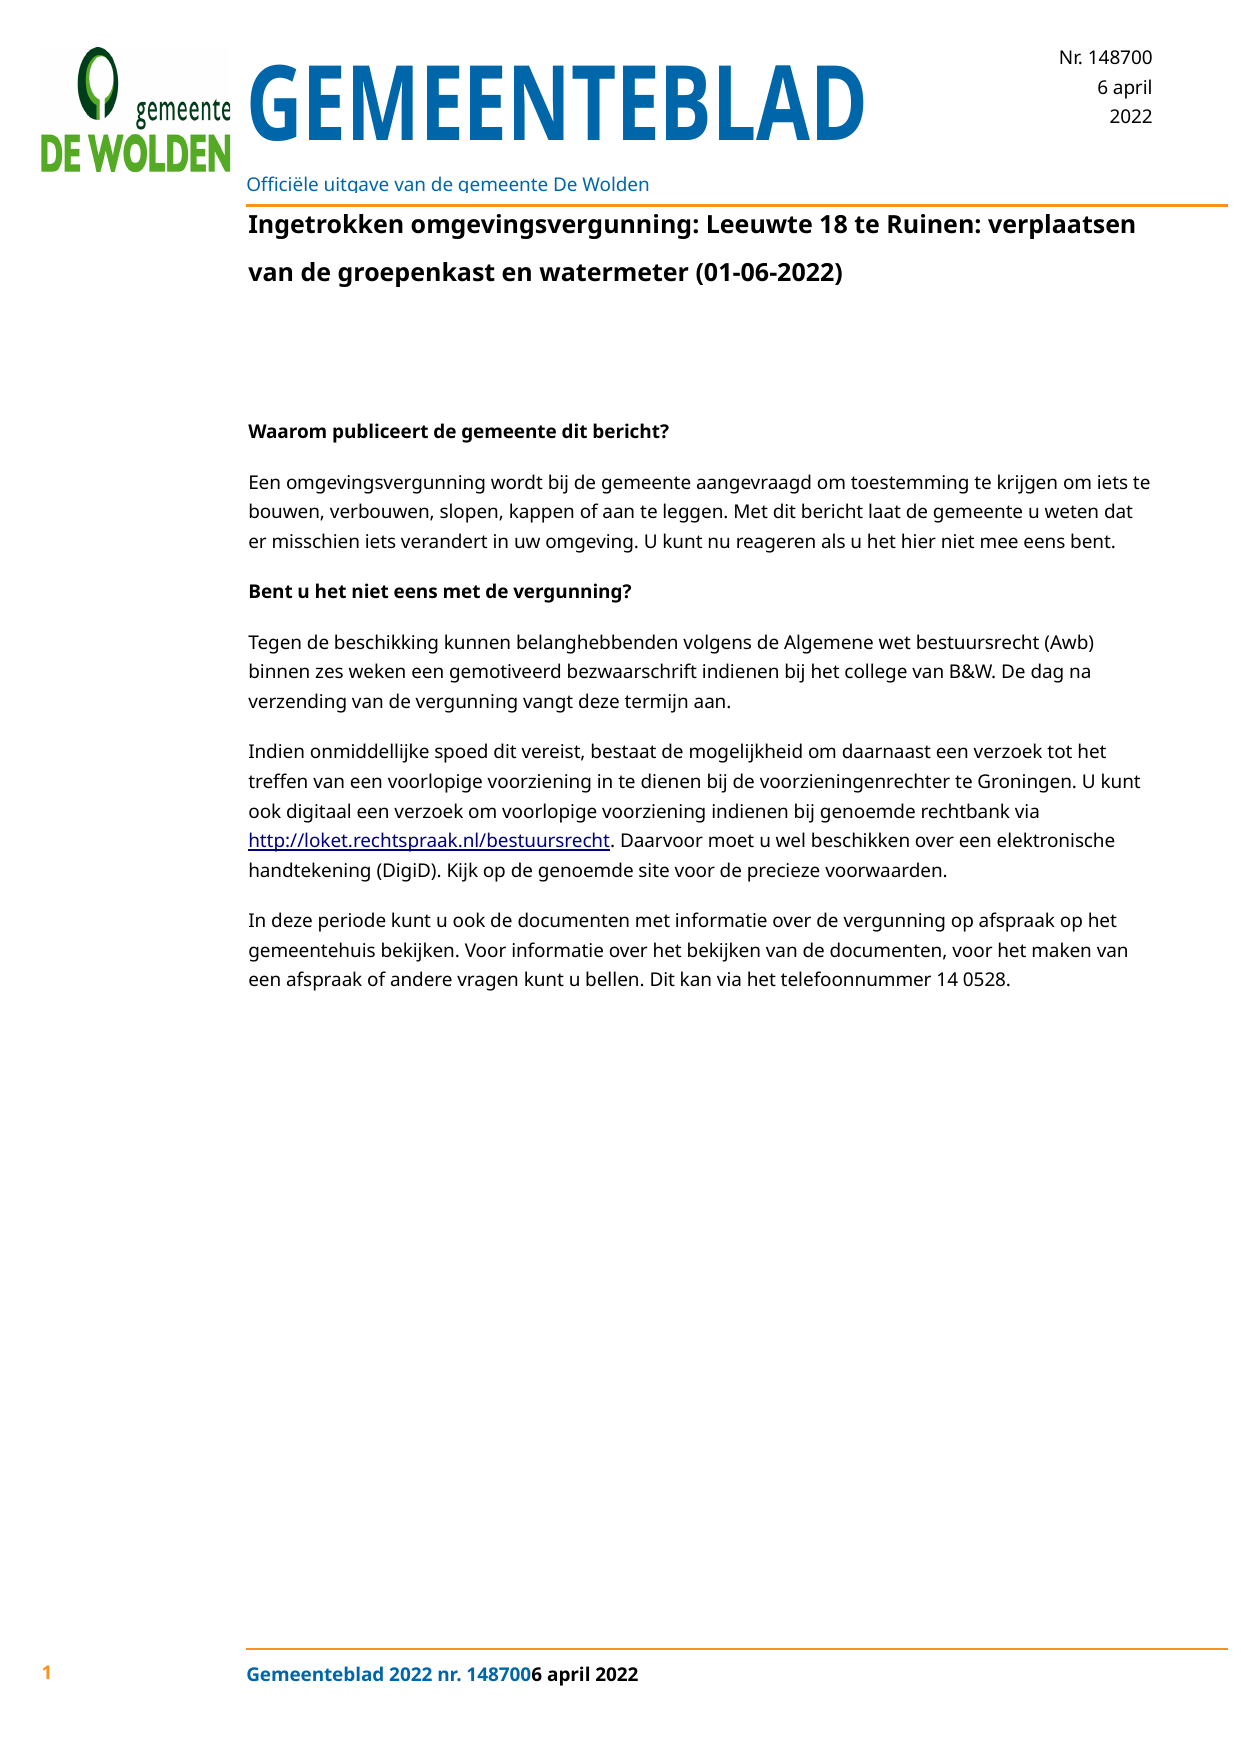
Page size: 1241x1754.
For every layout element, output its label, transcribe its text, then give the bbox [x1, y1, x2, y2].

text Een omgevingsvergunning wordt bij de gemeente aangevraagd om toestemming te krijgen om iets te bouwen, verbouwen, slopen, kappen of aan te leggen. Met dit bericht laat de gemeente u weten dat er misschien iets verandert in uw omgeving. U kunt nu reageren als u het hier niet mee eens bent. [248, 469, 1152, 554]
text Ingetrokken omgevingsvergunning: Leeuwte 18 te Ruinen: verplaatsen van de groepenkast en watermeter (01-06-2022) [248, 207, 1152, 288]
text Indien onmiddellijke spoed dit vereist, bestaat de mogelijkheid om daarnaast een verzoek tot het treffen van een voorlopige voorziening in te dienen bij de voorzieningenrechter te Groningen. U kunt ook digitaal een verzoek om voorlopige voorziening indienen bij genoemde rechtbank via http://loket.rechtspraak.nl/bestuursrecht. Daarvoor moet u wel beschikken over een elektronische handtekening (DigiD). Kijk op de genoemde site voor de precieze voorwaarden. [248, 739, 1152, 883]
picture [41, 47, 231, 172]
text Waarom publiceert de gemeente dit bericht? [248, 419, 1152, 444]
text In deze periode kunt u ook de documenten met informatie over de vergunning op afspraak op het gemeentehuis bekijken. Voor informatie over het bekijken van de documenten, voor het maken van een afspraak of andere vragen kunt u bellen. Dit kan via het telefoonnummer 14 0528. [248, 907, 1152, 992]
text Bent u het niet eens met de vergunning? [248, 579, 1152, 604]
text Tegen de beschikking kunnen belanghebbenden volgens de Algemene wet bestuursrecht (Awb) binnen zes weken een gemotiveerd bezwaarschrift indienen bij het college van B&W. De dag na verzending van de vergunning vangt deze termijn aan. [248, 629, 1152, 714]
